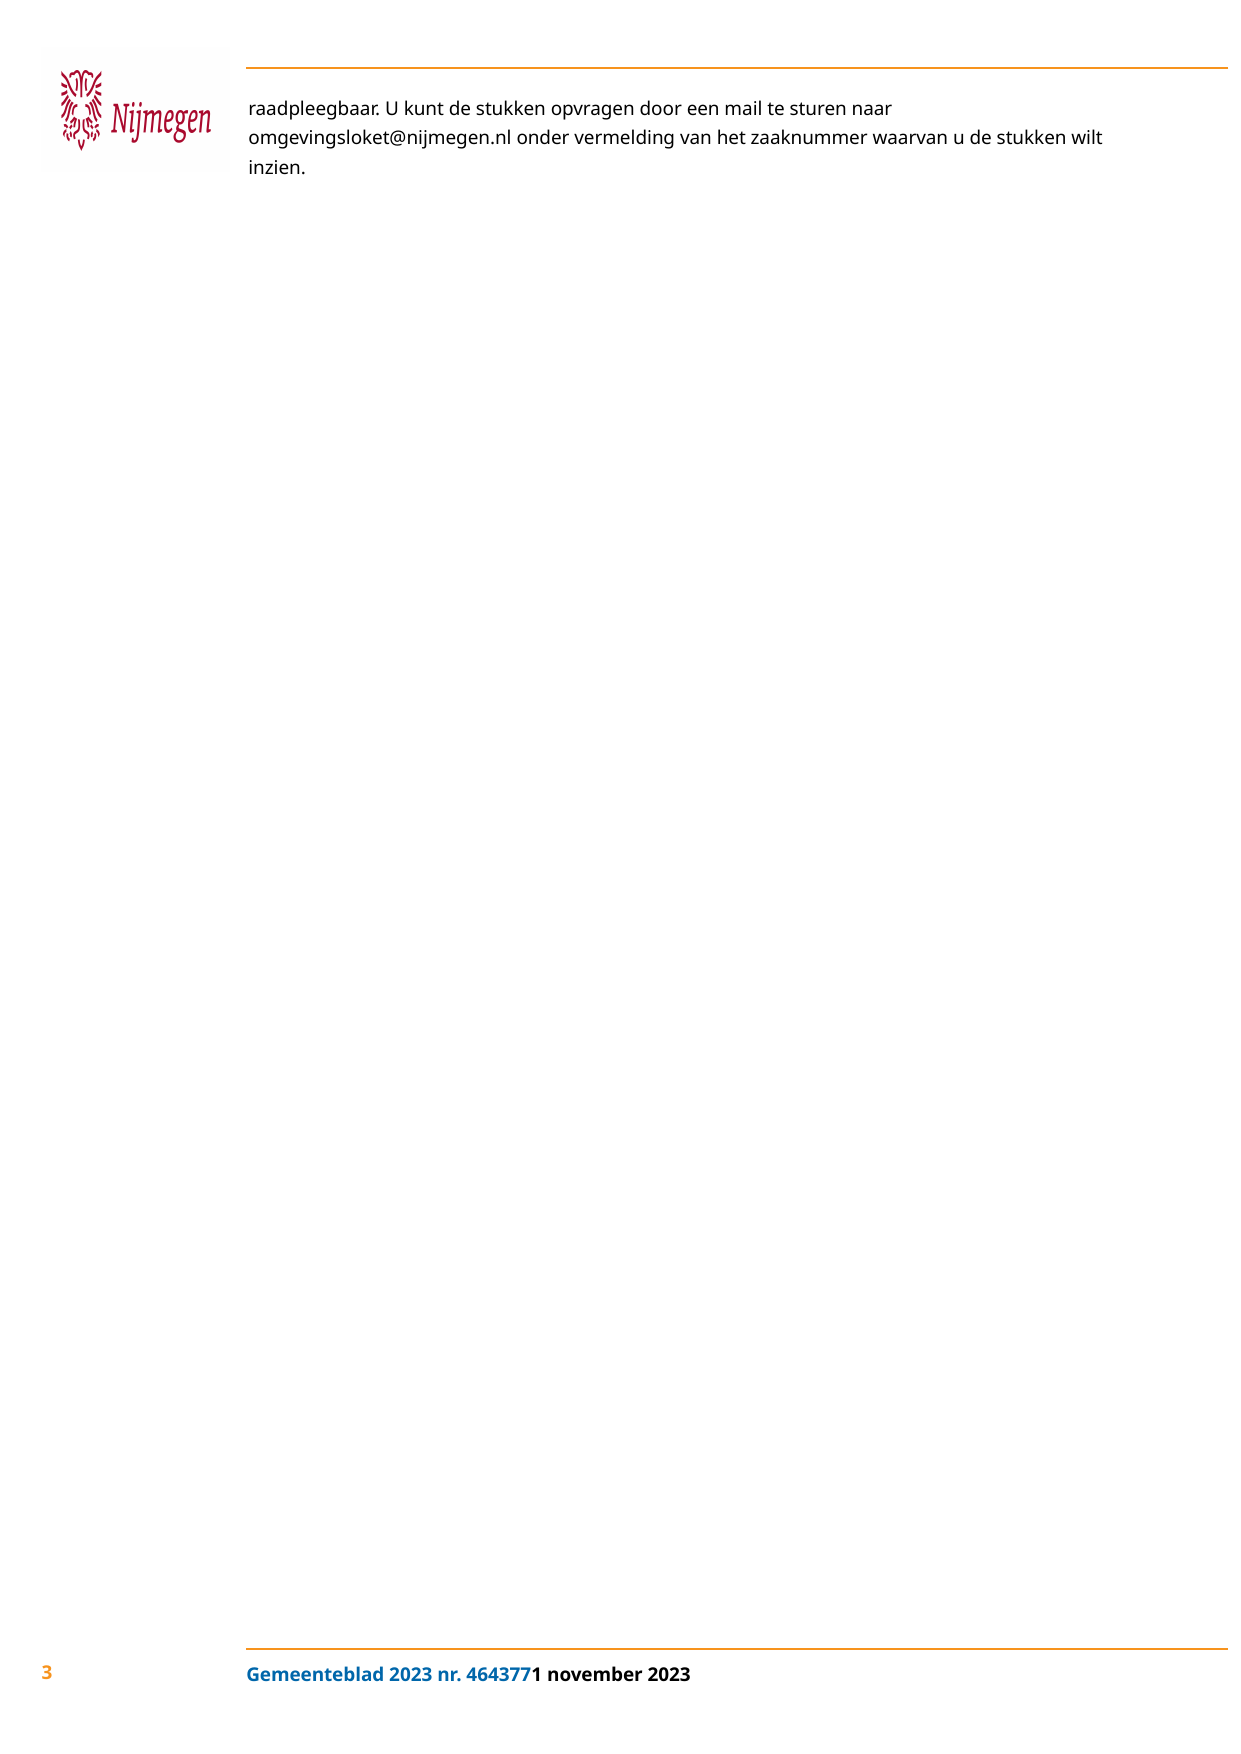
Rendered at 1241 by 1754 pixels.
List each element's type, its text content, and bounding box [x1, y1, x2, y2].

picture [41, 47, 231, 172]
text raadpleegbaar. U kunt de stukken opvragen door een mail te sturen naar omgevingsloket@nijmegen.nl onder vermelding van het zaaknummer waarvan u de stukken wilt inzien. [248, 95, 1152, 180]
